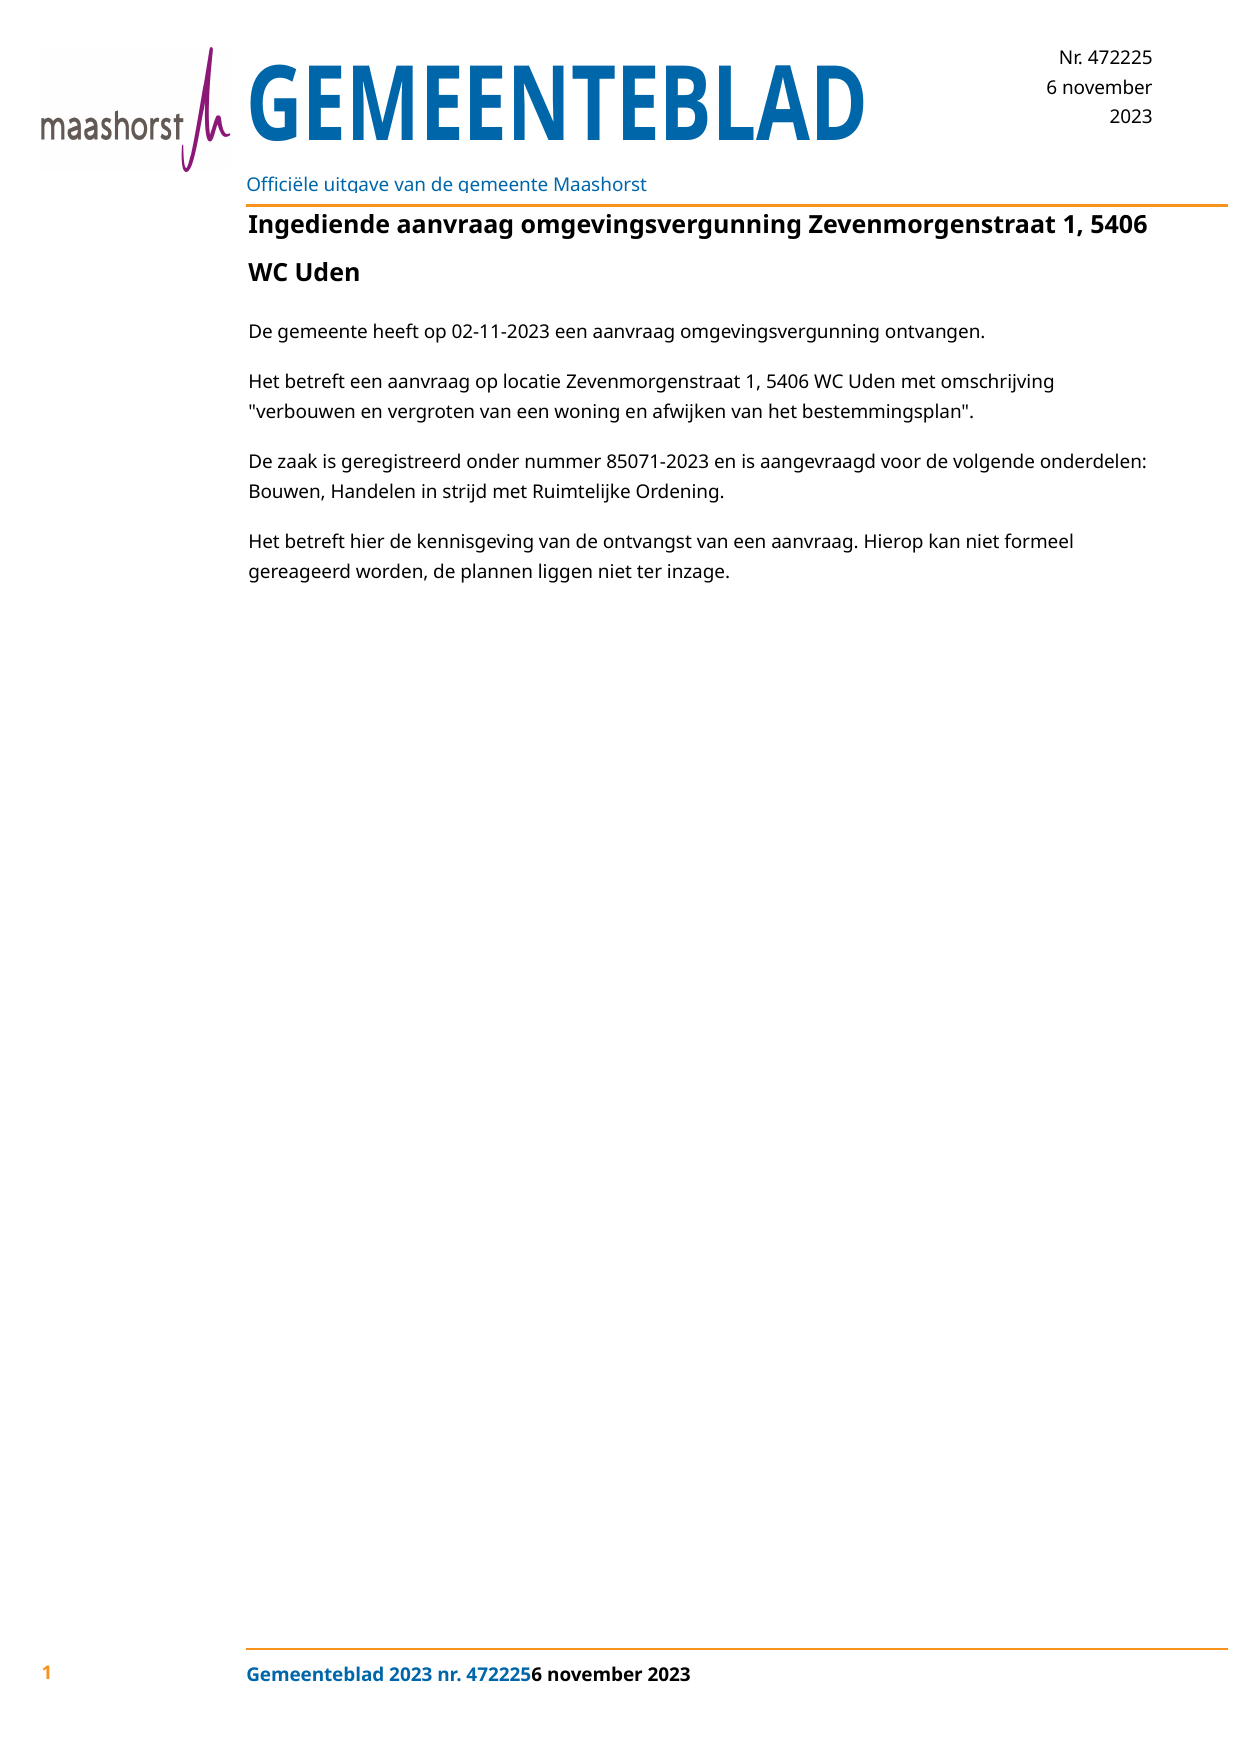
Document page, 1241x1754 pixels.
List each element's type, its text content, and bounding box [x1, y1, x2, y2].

text Het betreft een aanvraag op locatie Zevenmorgenstraat 1, 5406 WC Uden met omschrijving "verbouwen en vergroten van een woning en afwijken van het bestemmingsplan". [248, 368, 1152, 424]
text De gemeente heeft op 02-11-2023 een aanvraag omgevingsvergunning ontvangen. [248, 318, 1152, 344]
text Het betreft hier de kennisgeving van de ontvangst van een aanvraag. Hierop kan niet formeel gereageerd worden, de plannen liggen niet ter inzage. [248, 528, 1152, 584]
text De zaak is geregistreerd onder nummer 85071-2023 en is aangevraagd voor de volgende onderdelen: Bouwen, Handelen in strijd met Ruimtelijke Ordening. [248, 448, 1152, 504]
text Ingediende aanvraag omgevingsvergunning Zevenmorgenstraat 1, 5406 WC Uden [248, 207, 1152, 288]
picture [41, 47, 231, 172]
